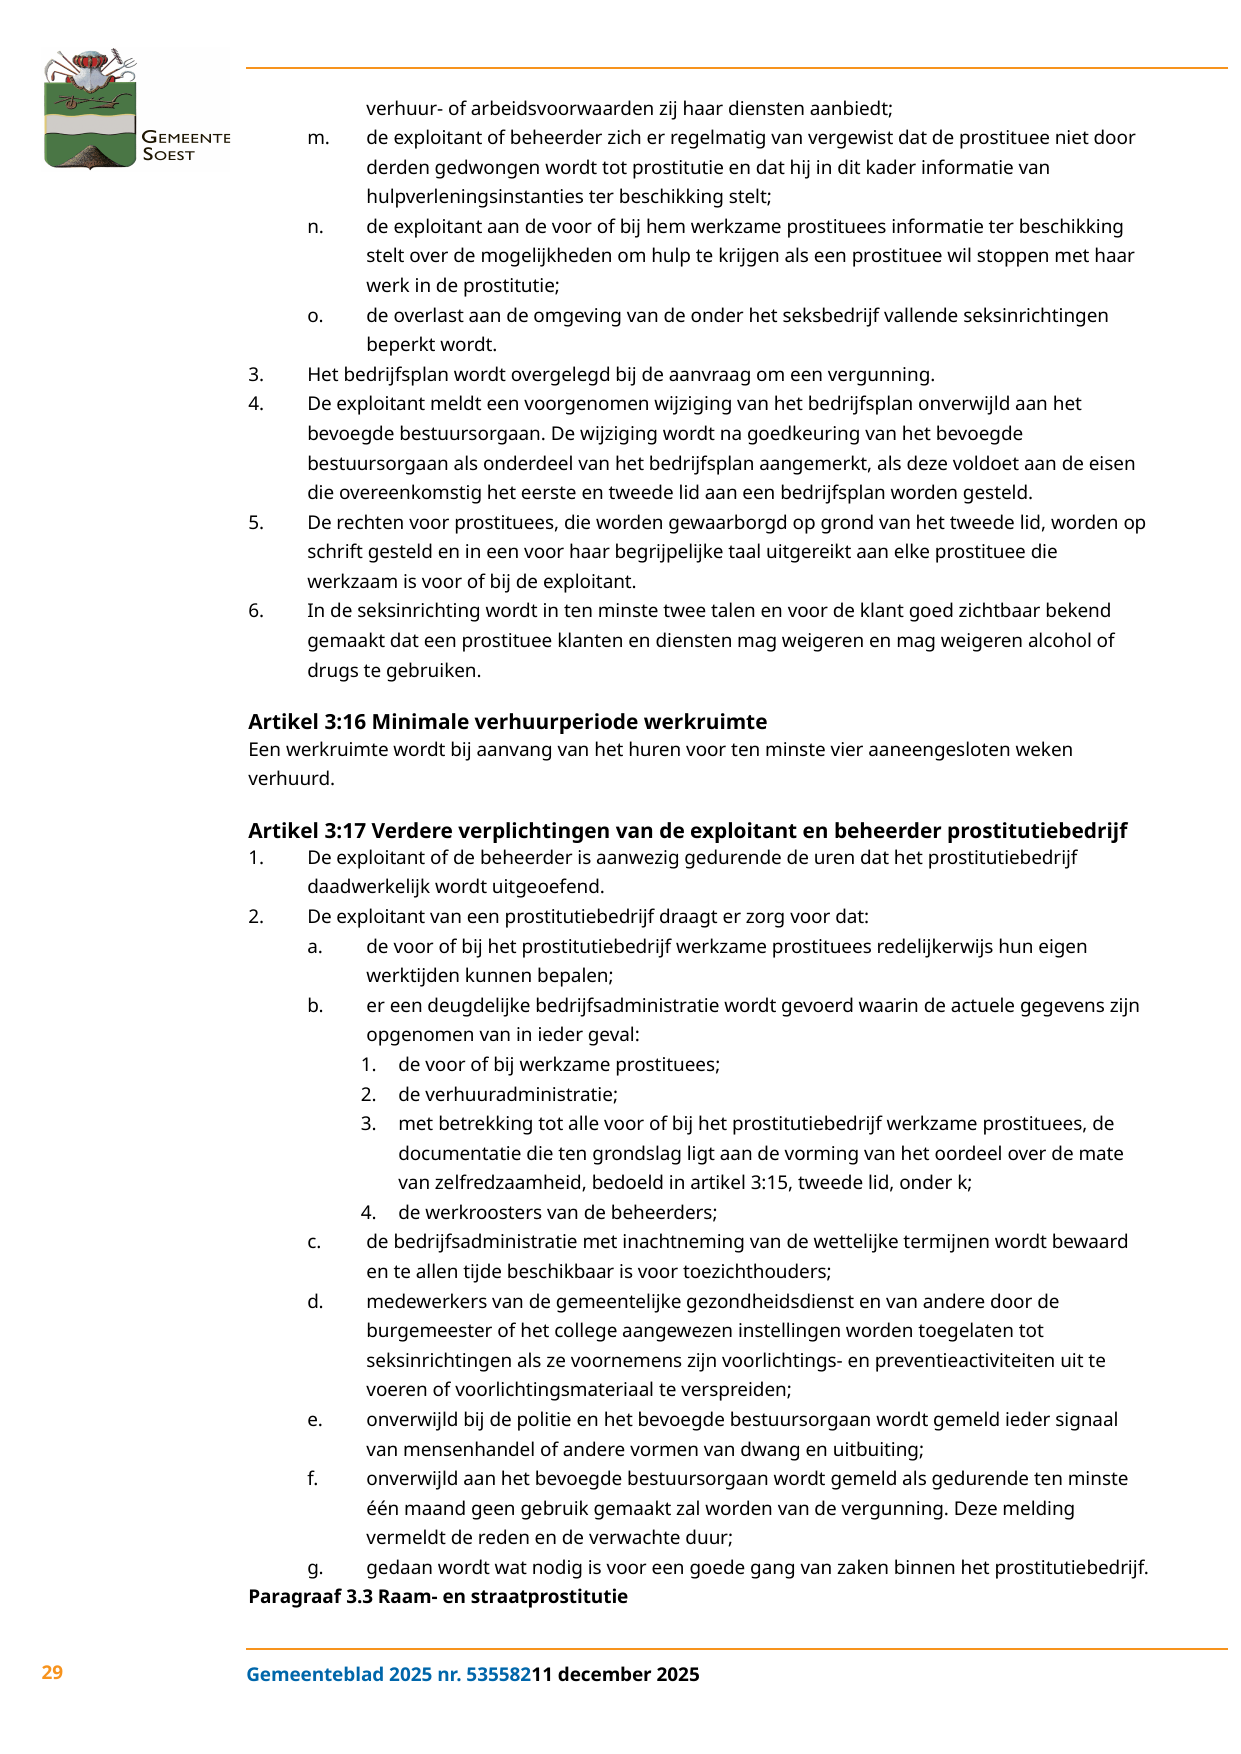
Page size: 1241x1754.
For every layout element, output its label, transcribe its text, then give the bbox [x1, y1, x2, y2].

list de voor of bij het prostitutiebedrijf werkzame prostituees redelijkerwijs hun eigen werktijden kunnen bepalen; [307, 933, 1152, 988]
list met betrekking tot alle voor of bij het prostitutiebedrijf werkzame prostituees, de documentatie die ten grondslag ligt aan de vorming van het oordeel over de mate van zelfredzaamheid, bedoeld in artikel 3:15, tweede lid, onder k; [361, 1110, 1152, 1195]
list onverwijld aan het bevoegde bestuursorgaan wordt gemeld als gedurende ten minste één maand geen gebruik gemaakt zal worden van de vergunning. Deze melding vermeldt de reden en de verwachte duur; [307, 1465, 1152, 1550]
list De rechten voor prostituees, die worden gewaarborgd op grond van het tweede lid, worden op schrift gesteld en in een voor haar begrijpelijke taal uitgereikt aan elke prostituee die werkzaam is voor of bij de exploitant. [248, 509, 1152, 594]
text Paragraaf 3.3 Raam- en straatprostitutie [248, 1584, 1152, 1609]
list De exploitant of de beheerder is aanwezig gedurende de uren dat het prostitutiebedrijf daadwerkelijk wordt uitgeoefend. [248, 844, 1152, 899]
text Artikel 3:16 Minimale verhuurperiode werkruimte [248, 707, 1152, 736]
list onverwijld bij de politie en het bevoegde bestuursorgaan wordt gemeld ieder signaal van mensenhandel of andere vormen van dwang en uitbuiting; [307, 1406, 1152, 1462]
list de bedrijfsadministratie met inachtneming van de wettelijke termijnen wordt bewaard en te allen tijde beschikbaar is voor toezichthouders; [307, 1229, 1152, 1284]
picture [41, 47, 231, 172]
list de werkroosters van de beheerders; [361, 1199, 1152, 1225]
list de exploitant aan de voor of bij hem werkzame prostituees informatie ter beschikking stelt over de mogelijkheden om hulp te krijgen als een prostituee wil stoppen met haar werk in de prostitutie; [307, 213, 1152, 298]
text Artikel 3:17 Verdere verplichtingen van de exploitant en beheerder prostitutiebedrijf [248, 816, 1152, 844]
list de verhuuradministratie; [361, 1081, 1152, 1107]
list de voor of bij werkzame prostituees; [361, 1051, 1152, 1077]
list De exploitant van een prostitutiebedrijf draagt er zorg voor dat: [248, 903, 1152, 929]
list In de seksinrichting wordt in ten minste twee talen en voor de klant goed zichtbaar bekend gemaakt dat een prostituee klanten en diensten mag weigeren en mag weigeren alcohol of drugs te gebruiken. [248, 598, 1152, 683]
list Het bedrijfsplan wordt overgelegd bij de aanvraag om een vergunning. [248, 361, 1152, 387]
text Een werkruimte wordt bij aanvang van het huren voor ten minste vier aaneengesloten weken verhuurd. [248, 736, 1152, 791]
list de overlast aan de omgeving van de onder het seksbedrijf vallende seksinrichtingen beperkt wordt. [307, 302, 1152, 357]
list de exploitant of beheerder zich er regelmatig van vergewist dat de prostituee niet door derden gedwongen wordt tot prostitutie en dat hij in dit kader informatie van hulpverleningsinstanties ter beschikking stelt; [307, 124, 1152, 209]
list medewerkers van de gemeentelijke gezondheidsdienst en van andere door de burgemeester of het college aangewezen instellingen worden toegelaten tot seksinrichtingen als ze voornemens zijn voorlichtings- en preventieactiviteiten uit te voeren of voorlichtingsmateriaal te verspreiden; [307, 1288, 1152, 1402]
list De exploitant meldt een voorgenomen wijziging van het bedrijfsplan onverwijld aan het bevoegde bestuursorgaan. De wijziging wordt na goedkeuring van het bevoegde bestuursorgaan als onderdeel van het bedrijfsplan aangemerkt, als deze voldoet aan de eisen die overeenkomstig het eerste en tweede lid aan een bedrijfsplan worden gesteld. [248, 391, 1152, 505]
list er een deugdelijke bedrijfsadministratie wordt gevoerd waarin de actuele gegevens zijn opgenomen van in ieder geval: [307, 992, 1152, 1047]
list gedaan wordt wat nodig is voor een goede gang van zaken binnen het prostitutiebedrijf. [307, 1554, 1152, 1580]
list verhuur- of arbeidsvoorwaarden zij haar diensten aanbiedt; [307, 95, 1152, 121]
